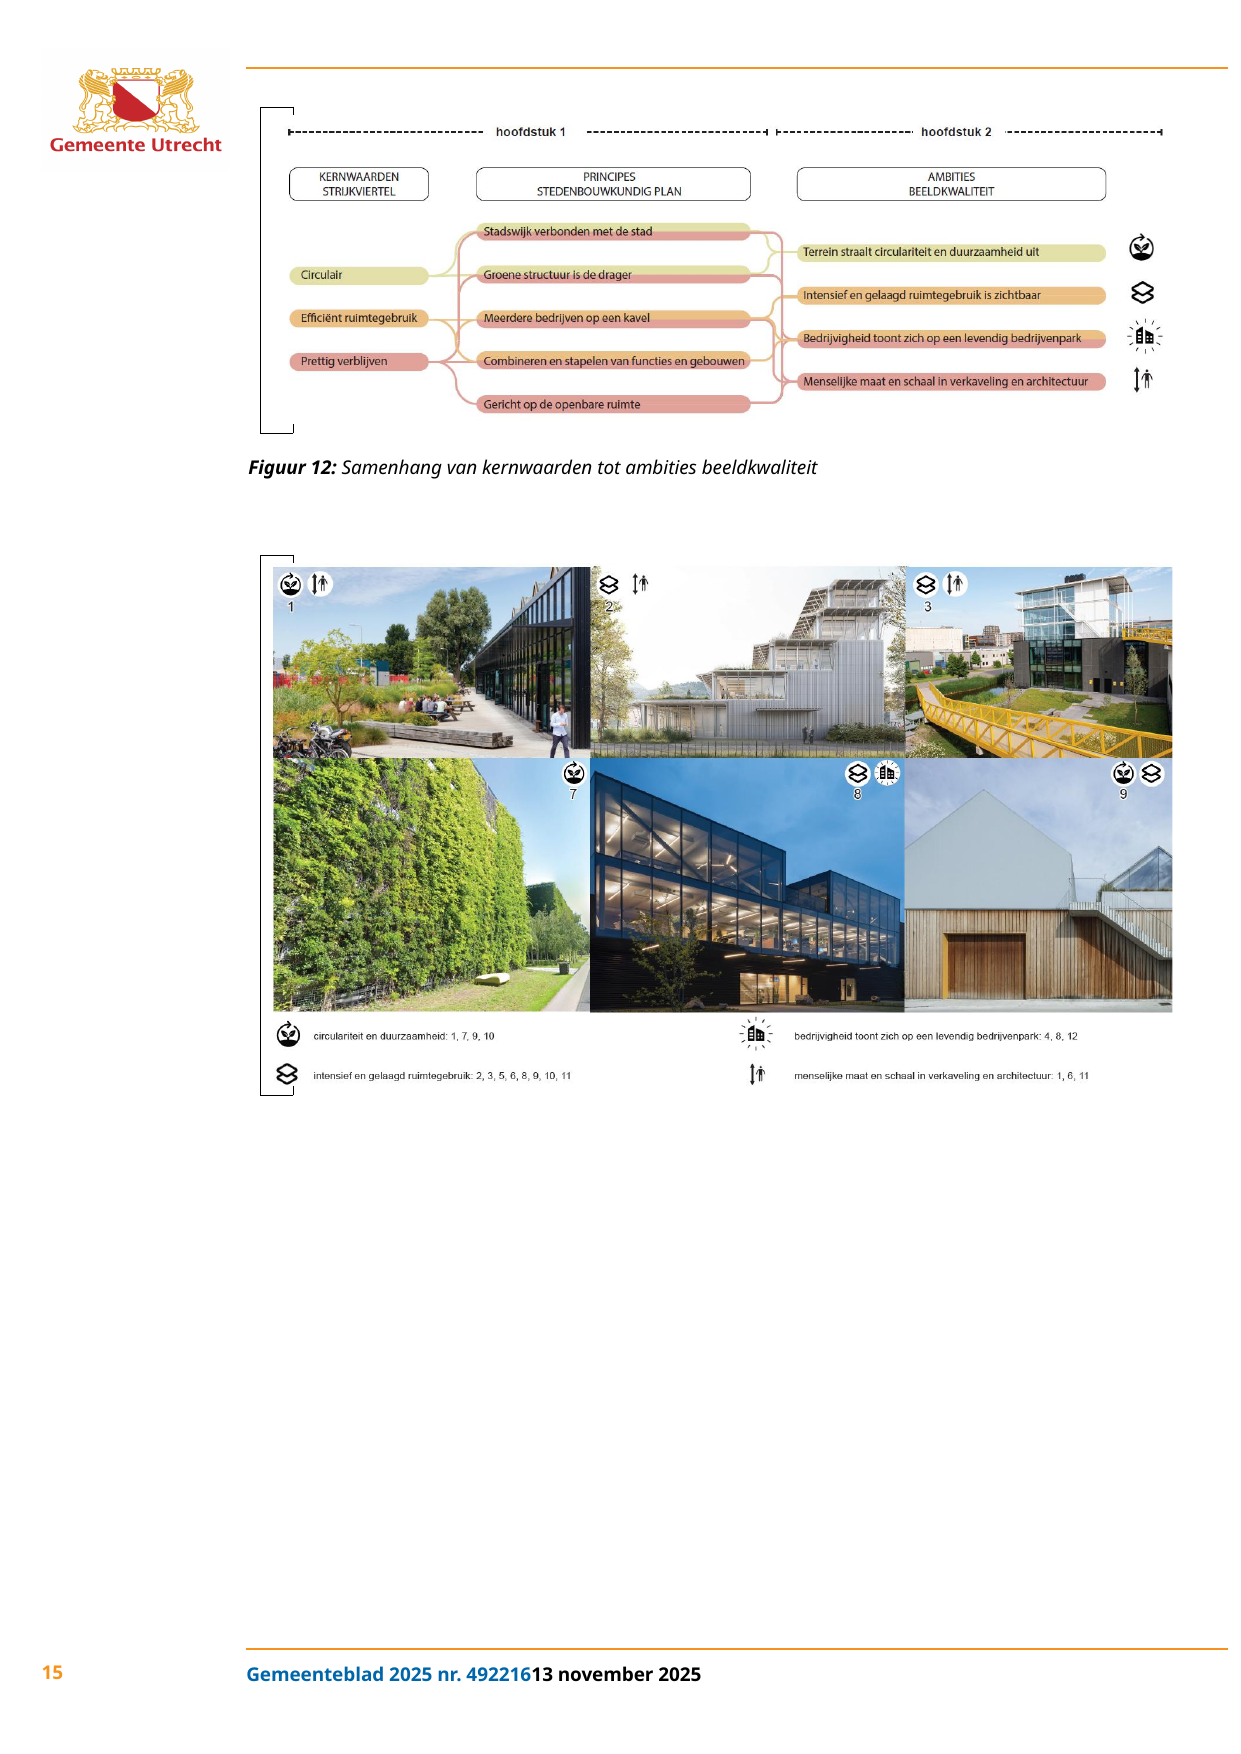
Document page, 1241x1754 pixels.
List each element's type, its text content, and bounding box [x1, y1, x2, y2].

picture [41, 47, 231, 172]
text Figuur 12: Samenhang van kernwaarden tot ambities beeldkwaliteit [248, 454, 1152, 480]
picture [268, 115, 1173, 424]
picture [268, 563, 1173, 1086]
